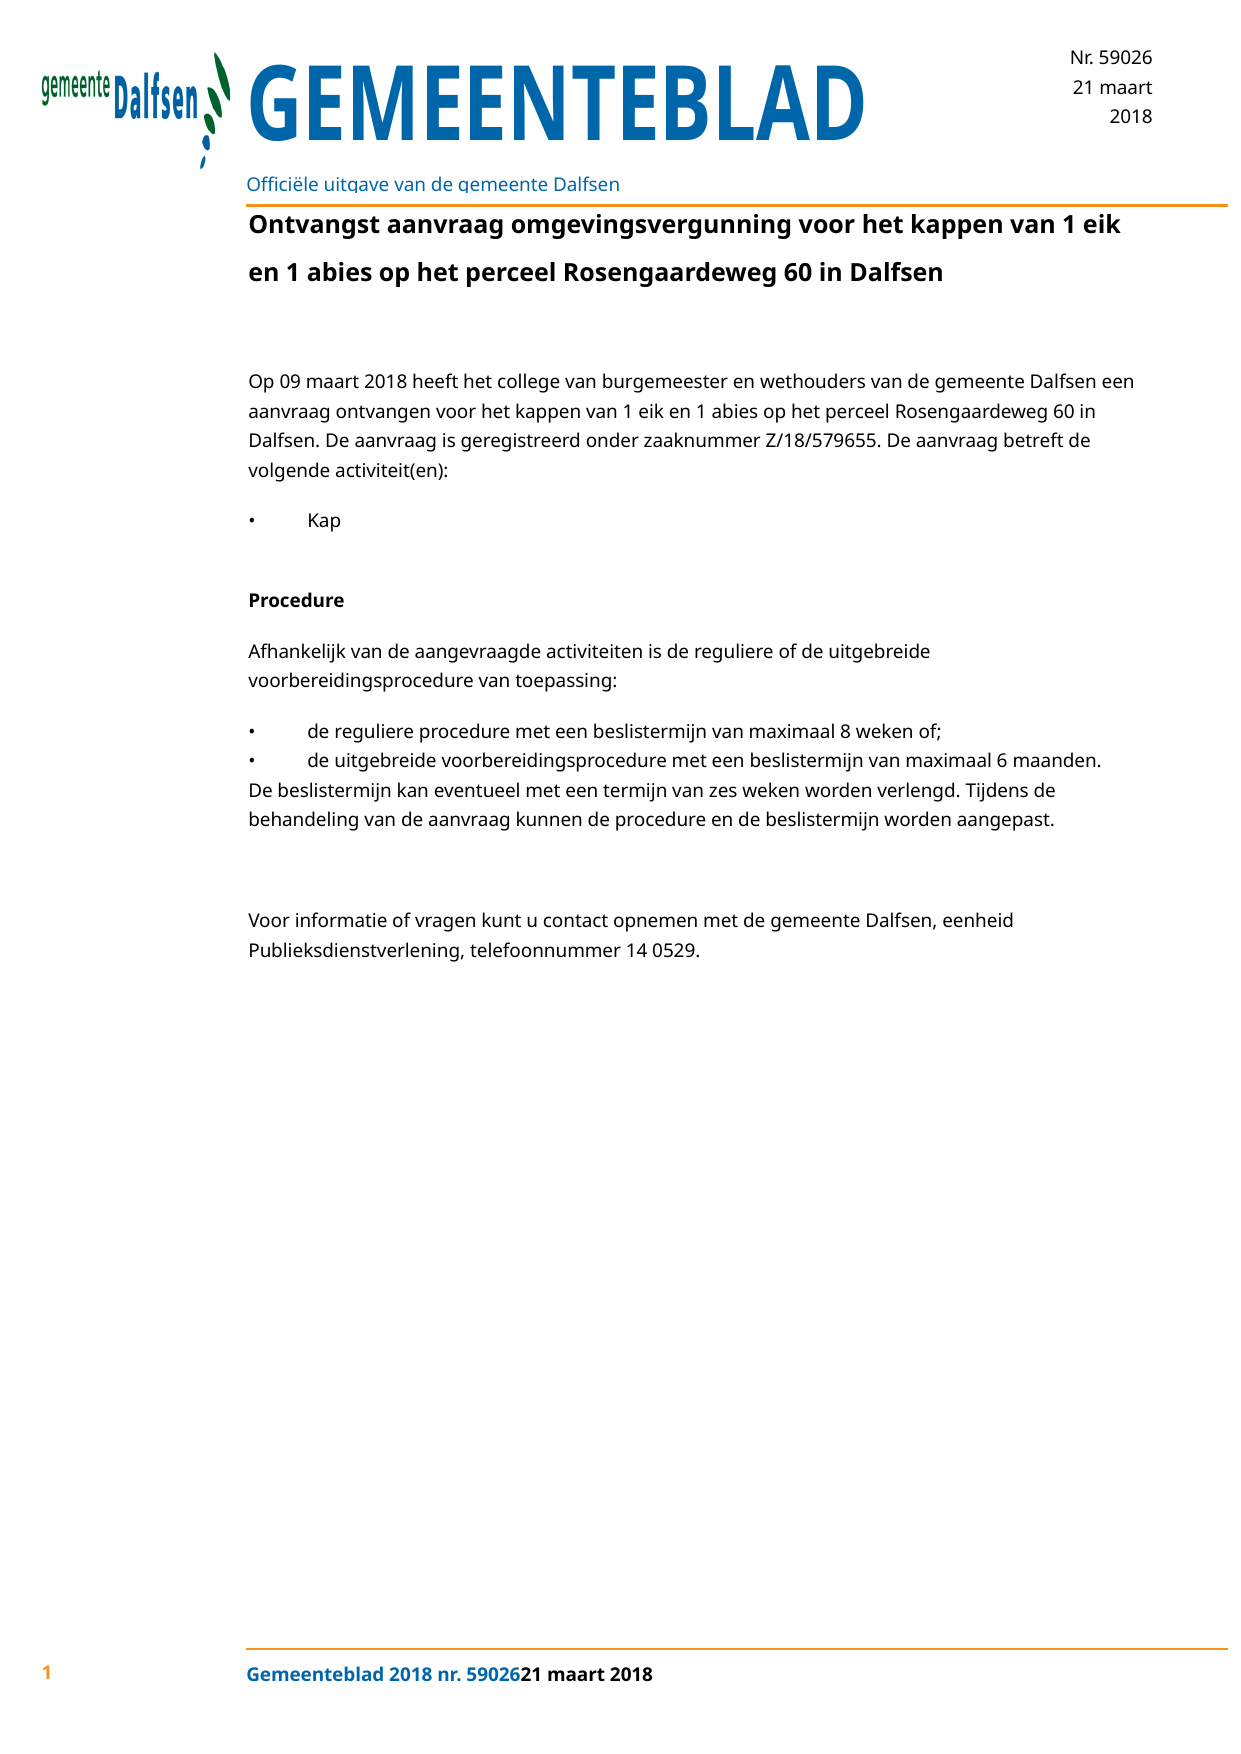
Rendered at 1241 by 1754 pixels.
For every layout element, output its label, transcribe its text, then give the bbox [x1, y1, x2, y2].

list de uitgebreide voorbereidingsprocedure met een beslistermijn van maximaal 6 maanden. [248, 747, 1152, 773]
list de reguliere procedure met een beslistermijn van maximaal 8 weken of; [248, 718, 1152, 744]
text Afhankelijk van de aangevraagde activiteiten is de reguliere of de uitgebreide voorbereidingsprocedure van toepassing: [248, 638, 1152, 693]
text Op 09 maart 2018 heeft het college van burgemeester en wethouders van de gemeente Dalfsen een aanvraag ontvangen voor het kappen van 1 eik en 1 abies op het perceel Rosengaardeweg 60 in Dalfsen. De aanvraag is geregistreerd onder zaaknummer Z/18/579655. De aanvraag betreft de volgende activiteit(en): [248, 368, 1152, 483]
list Kap [248, 507, 1152, 533]
text De beslistermijn kan eventueel met een termijn van zes weken worden verlengd. Tijdens de behandeling van de aanvraag kunnen de procedure en de beslistermijn worden aangepast. [248, 777, 1152, 832]
text Procedure [248, 587, 1152, 613]
text Voor informatie of vragen kunt u contact opnemen met de gemeente Dalfsen, eenheid Publieksdienstverlening, telefoonnummer 14 0529. [248, 907, 1152, 963]
picture [41, 47, 231, 172]
text Ontvangst aanvraag omgevingsvergunning voor het kappen van 1 eik en 1 abies op het perceel Rosengaardeweg 60 in Dalfsen [248, 207, 1152, 288]
